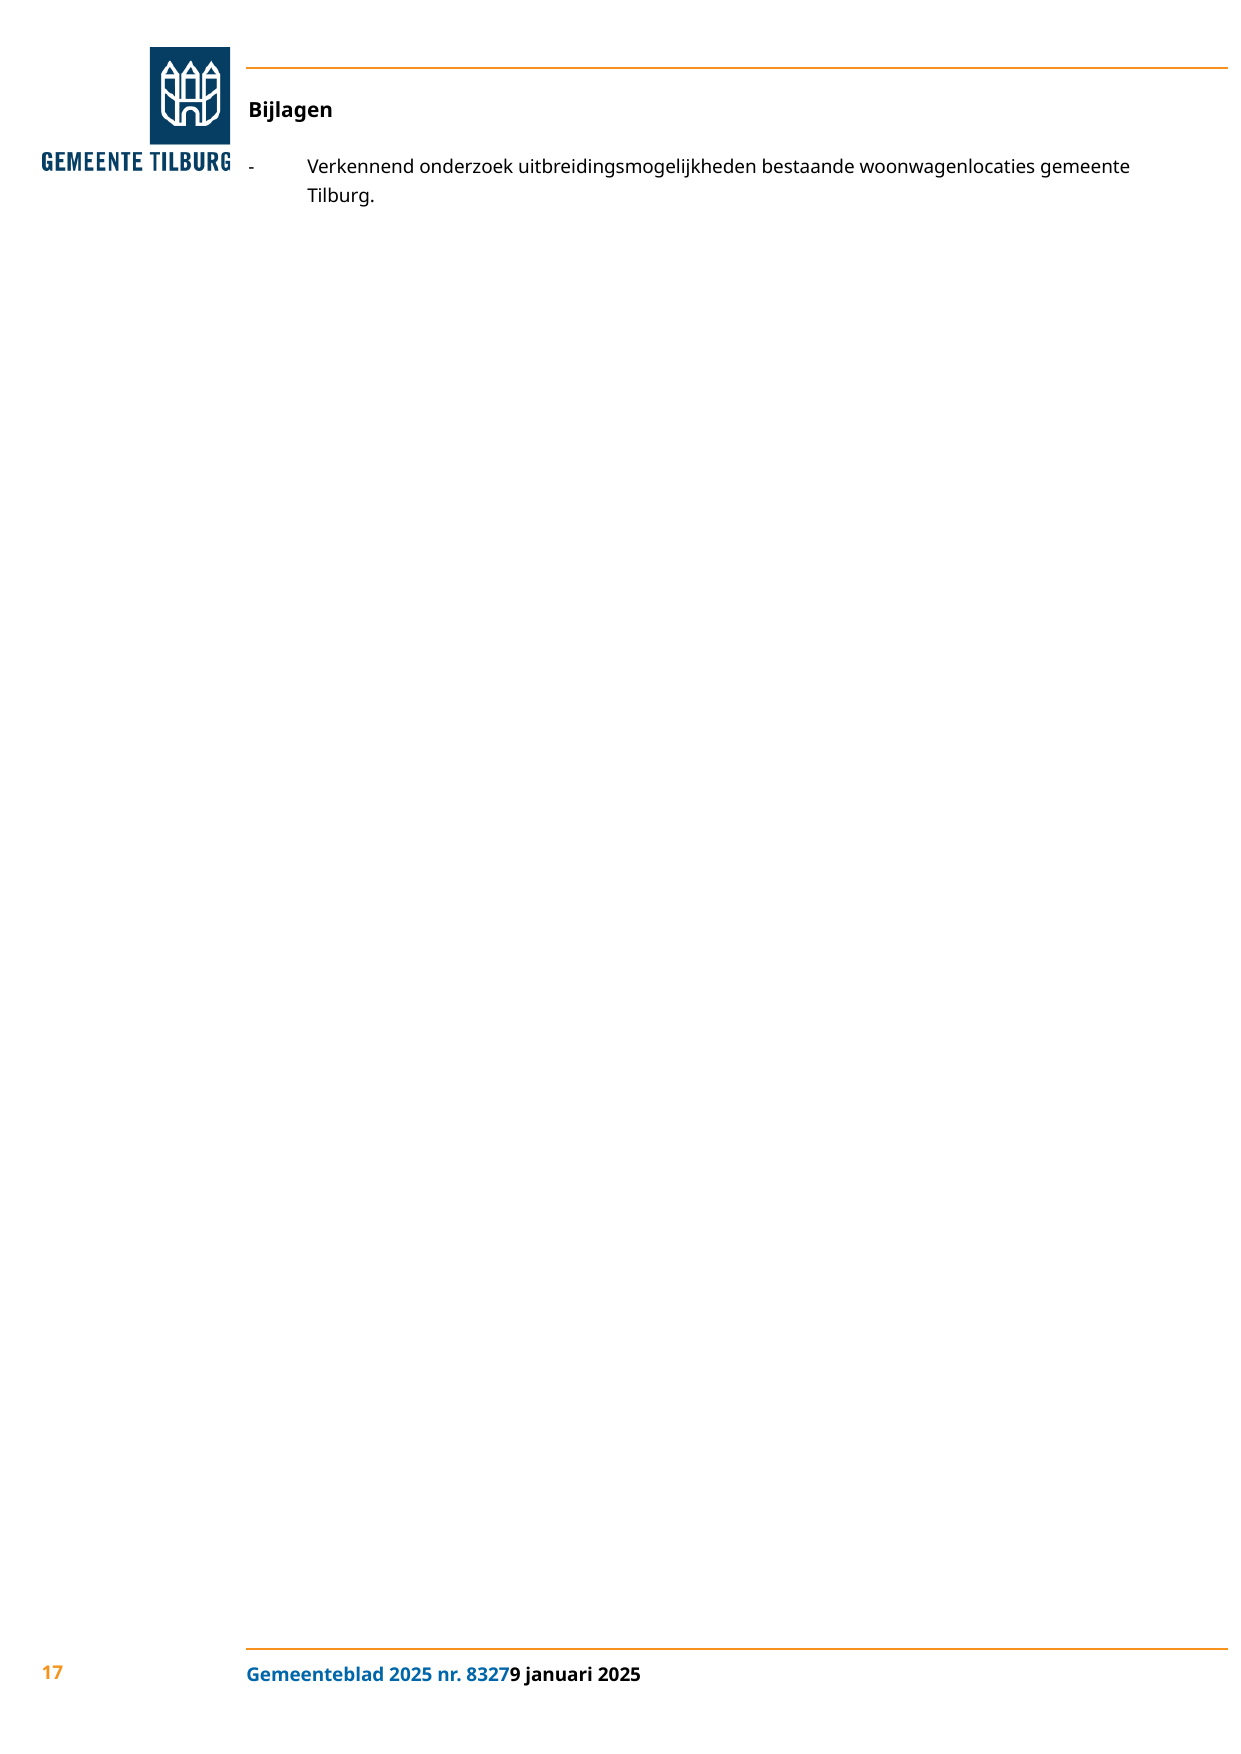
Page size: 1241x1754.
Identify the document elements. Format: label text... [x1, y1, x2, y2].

picture [41, 47, 231, 172]
text Bijlagen [248, 95, 1152, 123]
list Verkennend onderzoek uitbreidingsmogelijkheden bestaande woonwagenlocaties gemeente Tilburg. [248, 153, 1152, 208]
